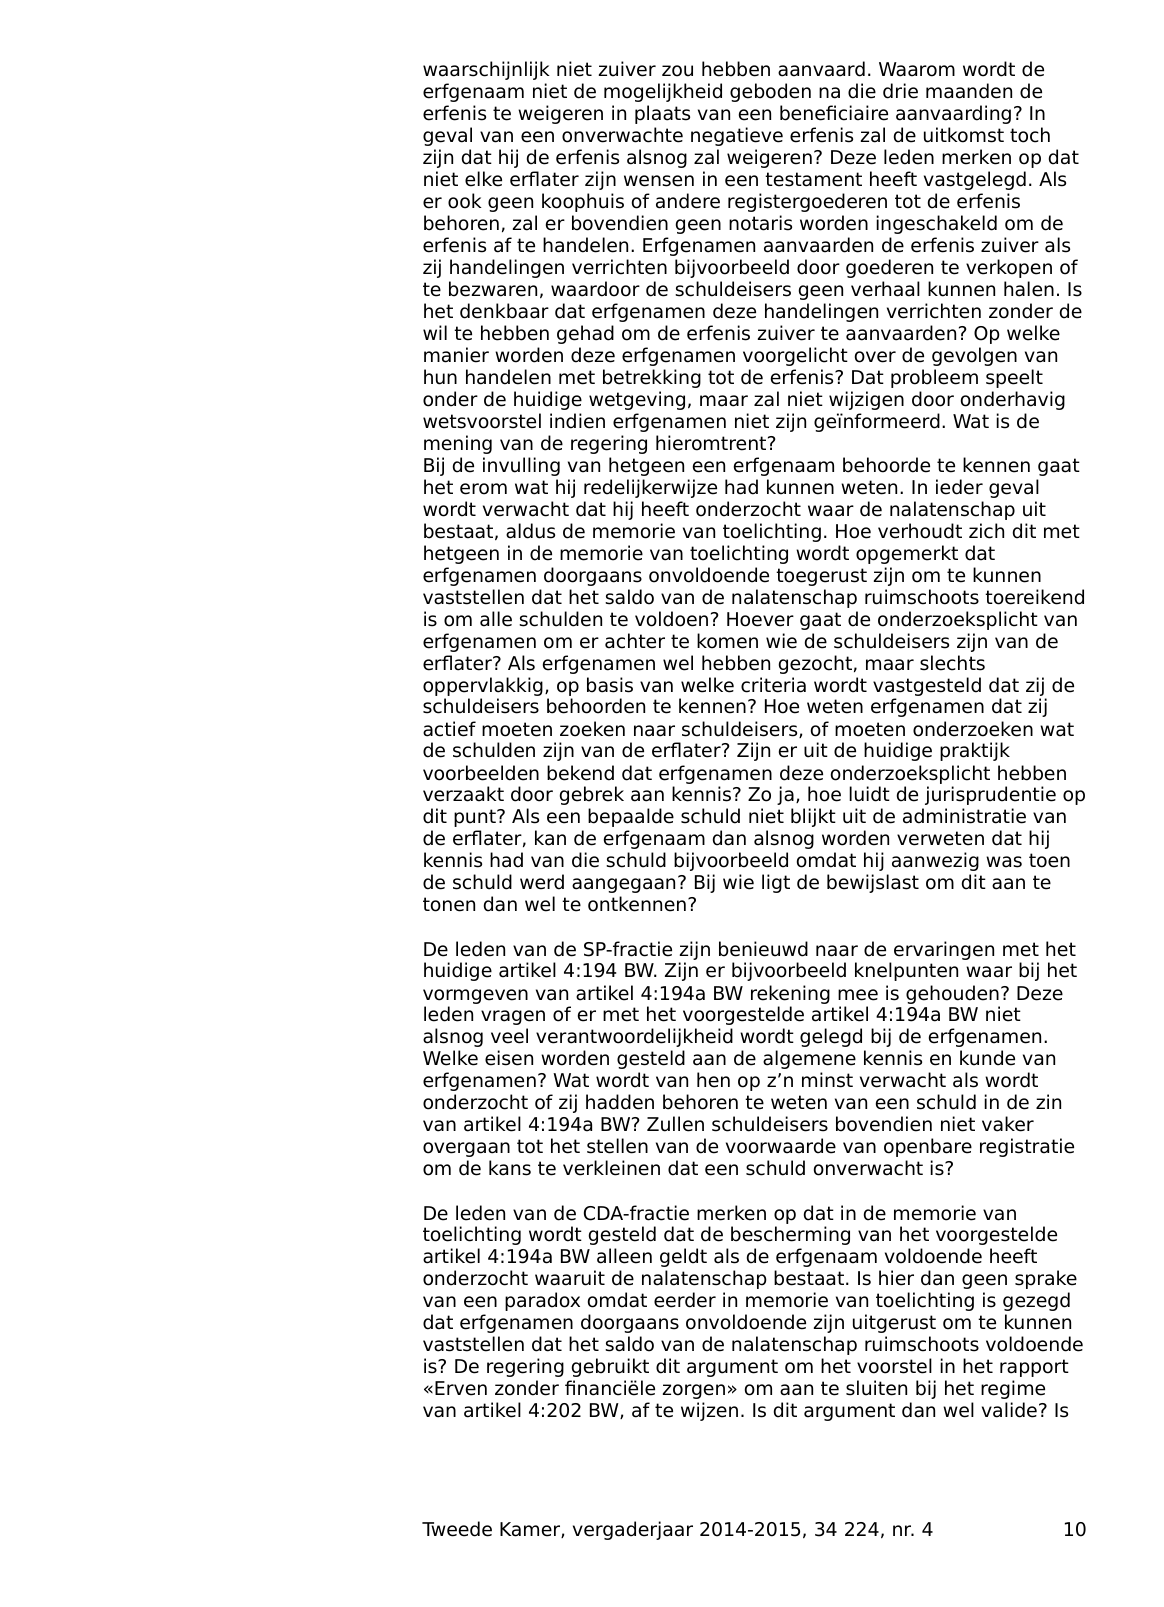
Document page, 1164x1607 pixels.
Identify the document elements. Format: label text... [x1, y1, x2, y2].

text Bij de invulling van hetgeen een erfgenaam behoorde te kennen gaat het erom wat hij redelijkerwijze had kunnen weten. In ieder geval wordt verwacht dat hij heeft onderzocht waar de nalatenschap uit bestaat, aldus de memorie van toelichting. Hoe verhoudt zich dit met hetgeen in de memorie van toelichting wordt opgemerkt dat erfgenamen doorgaans onvoldoende toegerust zijn om te kunnen vaststellen dat het saldo van de nalatenschap ruimschoots toereikend is om alle schulden te voldoen? Hoever gaat de onderzoeksplicht van erfgenamen om er achter te komen wie de schuldeisers zijn van de erflater? Als erfgenamen wel hebben gezocht, maar slechts oppervlakkig, op basis van welke criteria wordt vastgesteld dat zij de schuldeisers behoorden te kennen? Hoe weten erfgenamen dat zij actief moeten zoeken naar schuldeisers, of moeten onderzoeken wat de schulden zijn van de erflater? Zijn er uit de huidige praktijk voorbeelden bekend dat erfgenamen deze onderzoeksplicht hebben verzaakt door gebrek aan kennis? Zo ja, hoe luidt de jurisprudentie op dit punt? Als een bepaalde schuld niet blijkt uit de administratie van de erflater, kan de erfgenaam dan alsnog worden verweten dat hij kennis had van die schuld bijvoorbeeld omdat hij aanwezig was toen de schuld werd aangegaan? Bij wie ligt de bewijslast om dit aan te tonen dan wel te ontkennen? [422, 455, 1087, 916]
text De leden van de CDA-fractie merken op dat in de memorie van toelichting wordt gesteld dat de bescherming van het voorgestelde artikel 4:194a BW alleen geldt als de erfgenaam voldoende heeft onderzocht waaruit de nalatenschap bestaat. Is hier dan geen sprake van een paradox omdat eerder in memorie van toelichting is gezegd dat erfgenamen doorgaans onvoldoende zijn uitgerust om te kunnen vaststellen dat het saldo van de nalatenschap ruimschoots voldoende is? De regering gebruikt dit argument om het voorstel in het rapport «Erven zonder financiële zorgen» om aan te sluiten bij het regime van artikel 4:202 BW, af te wijzen. Is dit argument dan wel valide? Is [422, 1202, 1087, 1422]
text waarschijnlijk niet zuiver zou hebben aanvaard. Waarom wordt de erfgenaam niet de mogelijkheid geboden na die drie maanden de erfenis te weigeren in plaats van een beneficiaire aanvaarding? In geval van een onverwachte negatieve erfenis zal de uitkomst toch zijn dat hij de erfenis alsnog zal weigeren? Deze leden merken op dat niet elke erflater zijn wensen in een testament heeft vastgelegd. Als er ook geen koophuis of andere registergoederen tot de erfenis behoren, zal er bovendien geen notaris worden ingeschakeld om de erfenis af te handelen. Erfgenamen aanvaarden de erfenis zuiver als zij handelingen verrichten bijvoorbeeld door goederen te verkopen of te bezwaren, waardoor de schuldeisers geen verhaal kunnen halen. Is het denkbaar dat erfgenamen deze handelingen verrichten zonder de wil te hebben gehad om de erfenis zuiver te aanvaarden? Op welke manier worden deze erfgenamen voorgelicht over de gevolgen van hun handelen met betrekking tot de erfenis? Dat probleem speelt onder de huidige wetgeving, maar zal niet wijzigen door onderhavig wetsvoorstel indien erfgenamen niet zijn geïnformeerd. Wat is de mening van de regering hieromtrent? [422, 59, 1087, 455]
text De leden van de SP-fractie zijn benieuwd naar de ervaringen met het huidige artikel 4:194 BW. Zijn er bijvoorbeeld knelpunten waar bij het vormgeven van artikel 4:194a BW rekening mee is gehouden? Deze leden vragen of er met het voorgestelde artikel 4:194a BW niet alsnog veel verantwoordelijkheid wordt gelegd bij de erfgenamen. Welke eisen worden gesteld aan de algemene kennis en kunde van erfgenamen? Wat wordt van hen op z’n minst verwacht als wordt onderzocht of zij hadden behoren te weten van een schuld in de zin van artikel 4:194a BW? Zullen schuldeisers bovendien niet vaker overgaan tot het stellen van de voorwaarde van openbare registratie om de kans te verkleinen dat een schuld onverwacht is? [422, 938, 1087, 1180]
